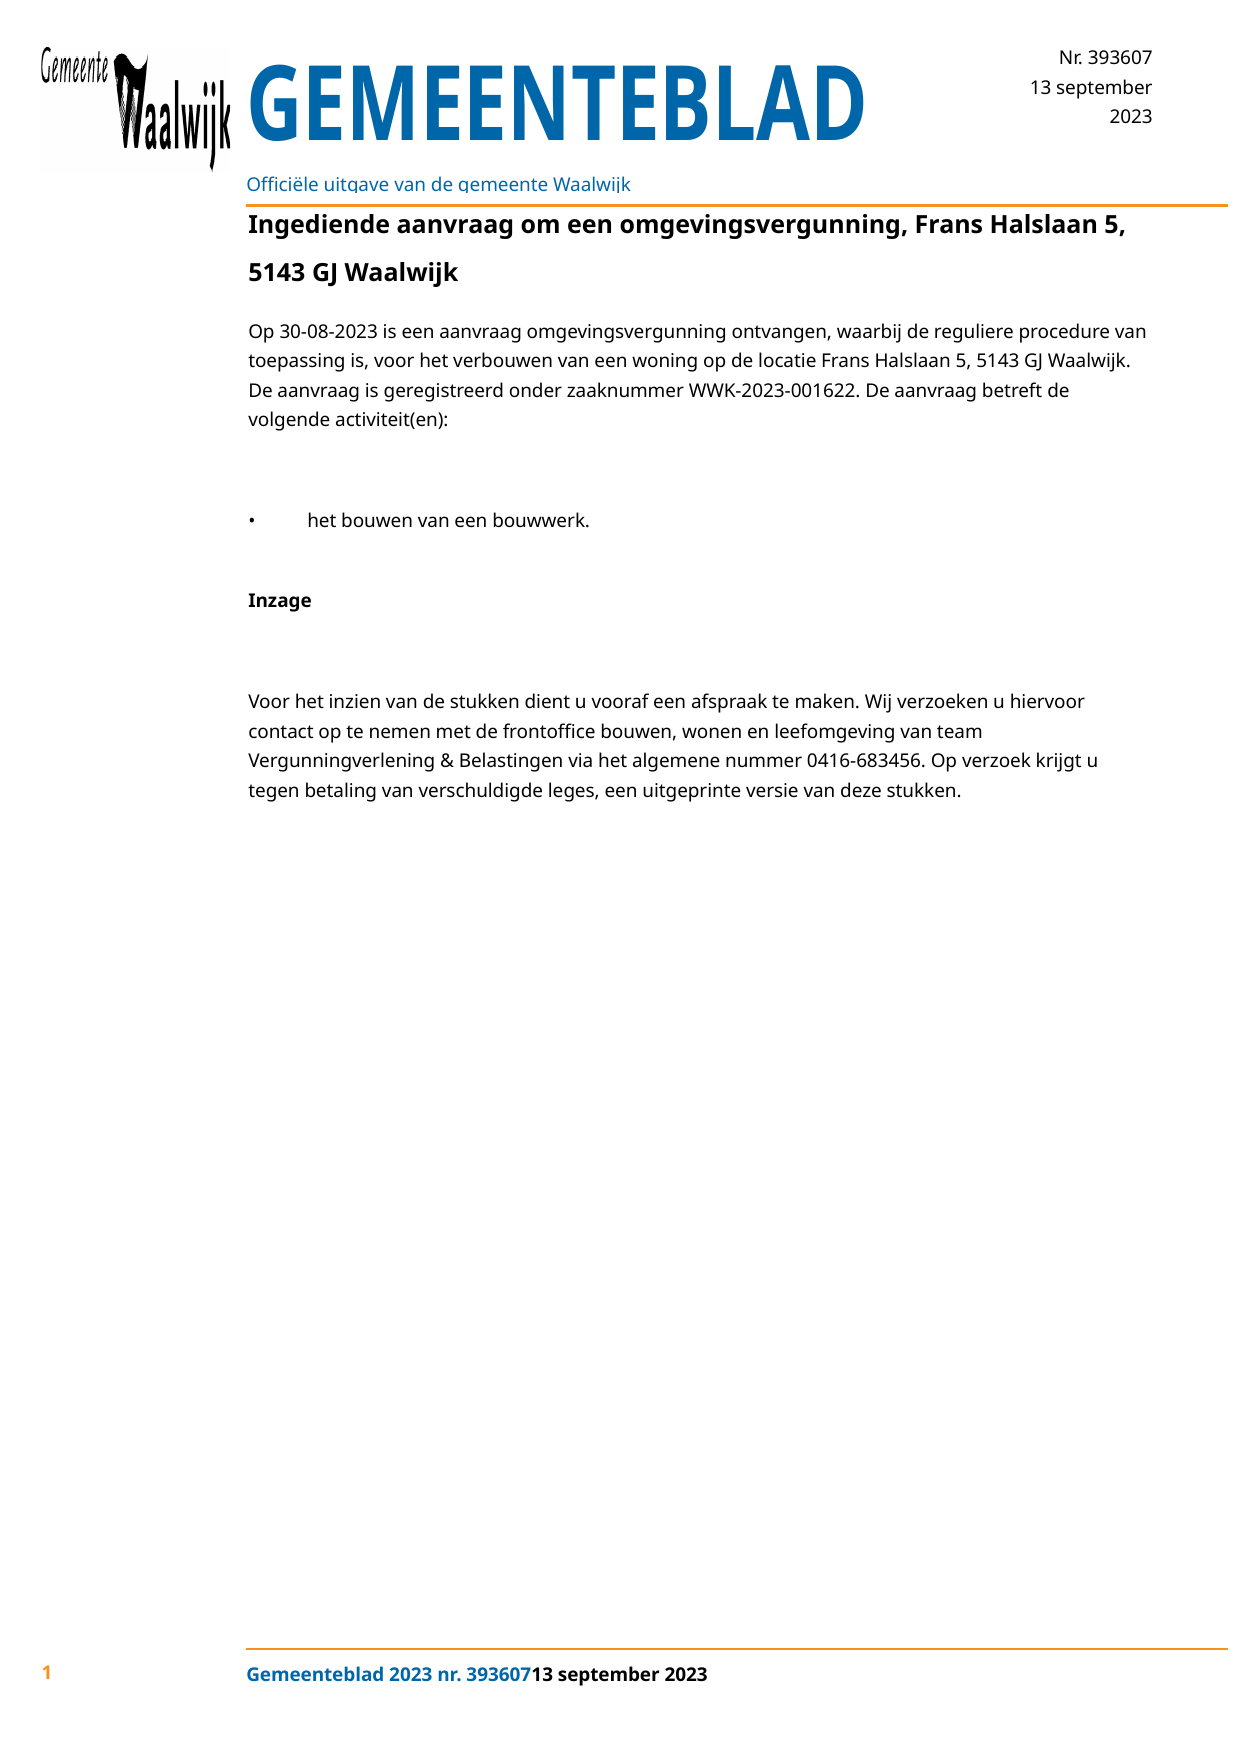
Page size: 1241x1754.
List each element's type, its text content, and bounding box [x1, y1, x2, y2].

text Ingediende aanvraag om een omgevingsvergunning, Frans Halslaan 5, 5143 GJ Waalwijk [248, 207, 1152, 288]
text Voor het inzien van de stukken dient u vooraf een afspraak te maken. Wij verzoeken u hiervoor contact op te nemen met de frontoffice bouwen, wonen en leefomgeving van team Vergunningverlening & Belastingen via het algemene nummer 0416-683456. Op verzoek krijgt u tegen betaling van verschuldigde leges, een uitgeprinte versie van deze stukken. [248, 688, 1152, 803]
text Op 30-08-2023 is een aanvraag omgevingsvergunning ontvangen, waarbij de reguliere procedure van toepassing is, voor het verbouwen van een woning op de locatie Frans Halslaan 5, 5143 GJ Waalwijk. De aanvraag is geregistreerd onder zaaknummer WWK-2023-001622. De aanvraag betreft de volgende activiteit(en): [248, 318, 1152, 432]
text Inzage [248, 587, 1152, 613]
list het bouwen van een bouwwerk. [248, 507, 1152, 533]
picture [41, 47, 231, 172]
